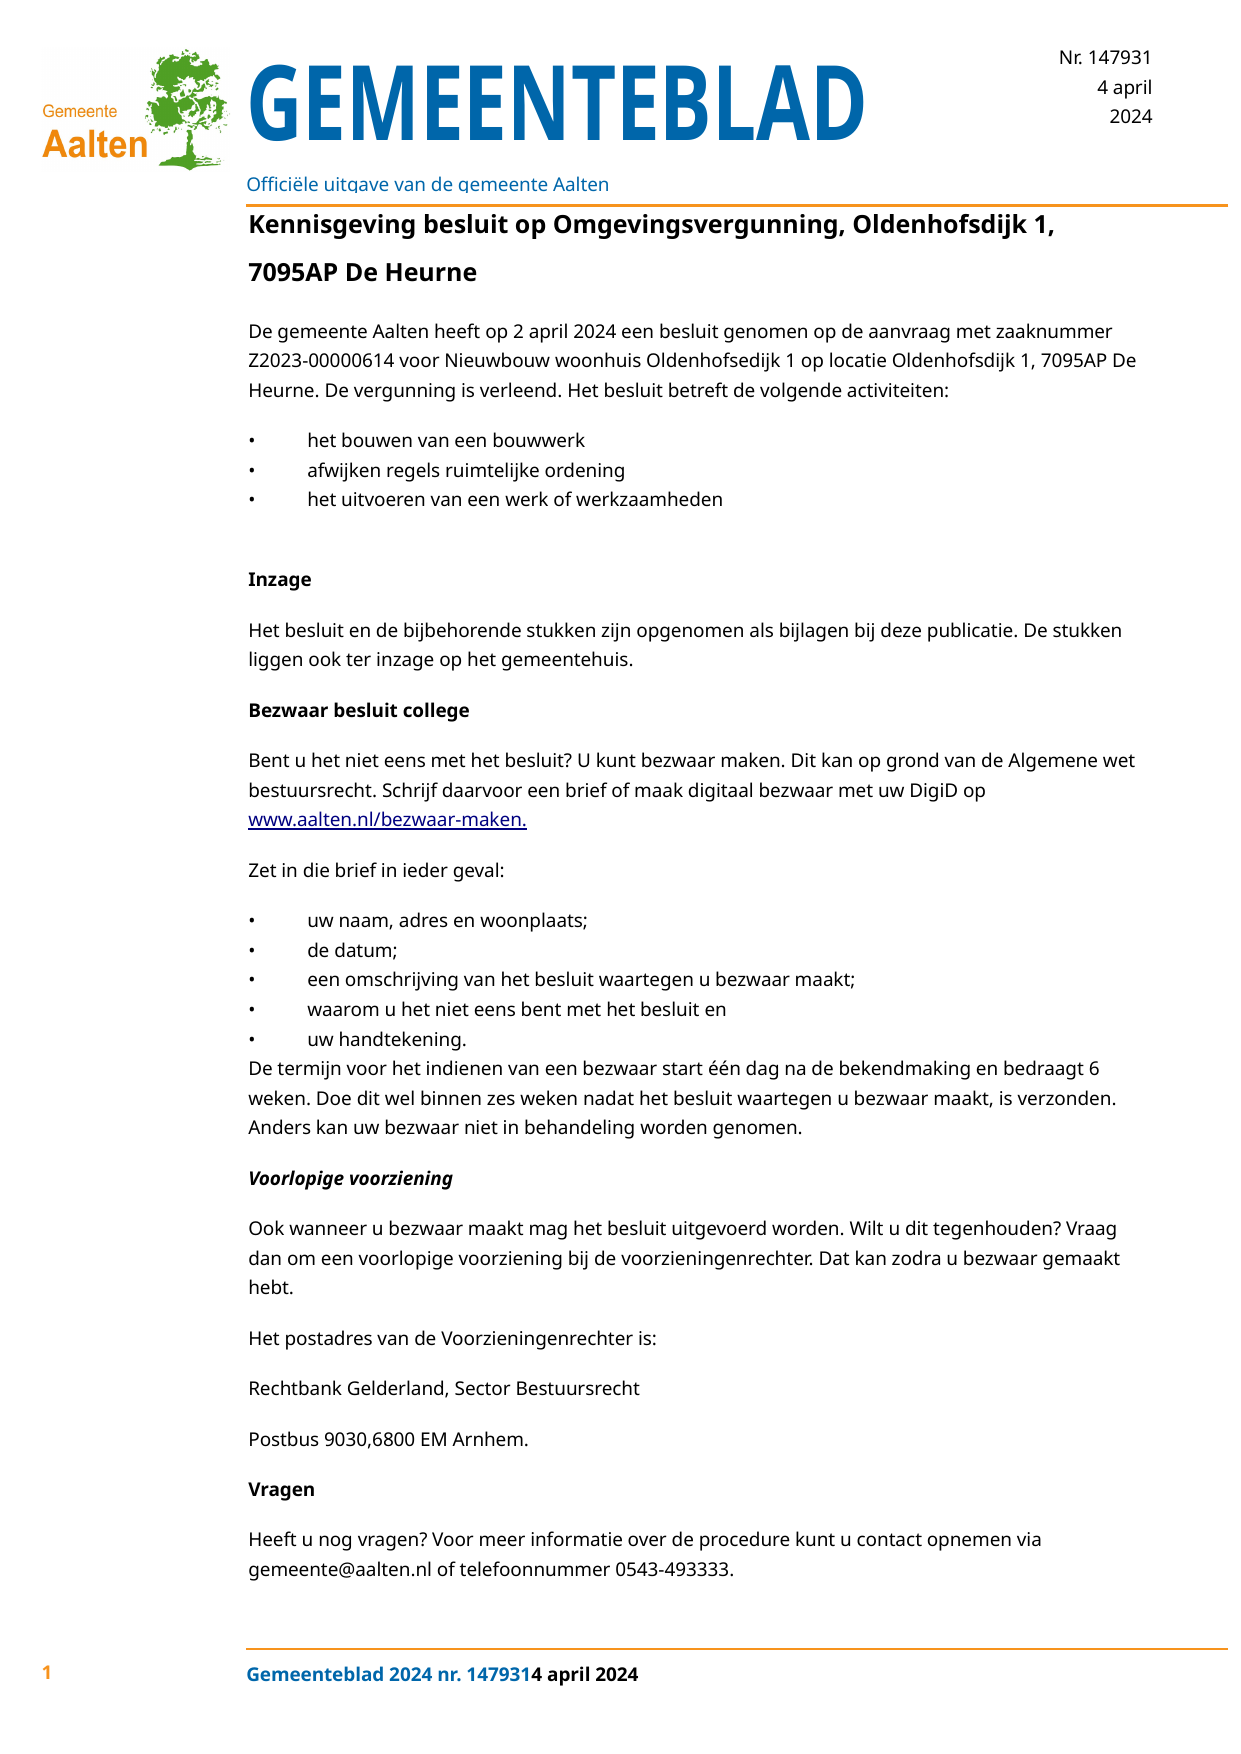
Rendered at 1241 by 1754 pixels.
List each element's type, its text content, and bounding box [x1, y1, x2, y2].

list uw naam, adres en woonplaats; [248, 907, 1152, 933]
text Het postadres van de Voorzieningenrechter is: [248, 1325, 1152, 1351]
list de datum; [248, 937, 1152, 963]
list een omschrijving van het besluit waartegen u bezwaar maakt; [248, 967, 1152, 992]
text Bent u het niet eens met het besluit? U kunt bezwaar maken. Dit kan op grond van de Algemene wet bestuursrecht. Schrijf daarvoor een brief of maak digitaal bezwaar met uw DigiD op www.aalten.nl/bezwaar-maken. [248, 747, 1152, 832]
text Het besluit en de bijbehorende stukken zijn opgenomen als bijlagen bij deze publicatie. De stukken liggen ook ter inzage op het gemeentehuis. [248, 617, 1152, 672]
text Bezwaar besluit college [248, 697, 1152, 723]
text Postbus 9030,6800 EM Arnhem. [248, 1426, 1152, 1452]
text Rechtbank Gelderland, Sector Bestuursrecht [248, 1375, 1152, 1401]
text Vragen [248, 1476, 1152, 1502]
text Voorlopige voorziening [248, 1165, 1152, 1191]
text Kennisgeving besluit op Omgevingsvergunning, Oldenhofsdijk 1, 7095AP De Heurne [248, 207, 1152, 288]
text Heeft u nog vragen? Voor meer informatie over de procedure kunt u contact opnemen via gemeente@aalten.nl of telefoonnummer 0543-493333. [248, 1527, 1152, 1582]
text De gemeente Aalten heeft op 2 april 2024 een besluit genomen op de aanvraag met zaaknummer Z2023-00000614 voor Nieuwbouw woonhuis Oldenhofsedijk 1 op locatie Oldenhofsdijk 1, 7095AP De Heurne. De vergunning is verleend. Het besluit betreft de volgende activiteiten: [248, 318, 1152, 403]
list waarom u het niet eens bent met het besluit en [248, 996, 1152, 1022]
list het bouwen van een bouwwerk [248, 427, 1152, 453]
text Zet in die brief in ieder geval: [248, 857, 1152, 883]
list het uitvoeren van een werk of werkzaamheden [248, 487, 1152, 512]
picture [41, 47, 231, 172]
text Inzage [248, 567, 1152, 592]
text De termijn voor het indienen van een bezwaar start één dag na de bekendmaking en bedraagt 6 weken. Doe dit wel binnen zes weken nadat het besluit waartegen u bezwaar maakt, is verzonden. Anders kan uw bezwaar niet in behandeling worden genomen. [248, 1055, 1152, 1140]
list uw handtekening. [248, 1026, 1152, 1052]
text Ook wanneer u bezwaar maakt mag het besluit uitgevoerd worden. Wilt u dit tegenhouden? Vraag dan om een voorlopige voorziening bij de voorzieningenrechter. Dat kan zodra u bezwaar gemaakt hebt. [248, 1215, 1152, 1300]
list afwijken regels ruimtelijke ordening [248, 457, 1152, 483]
